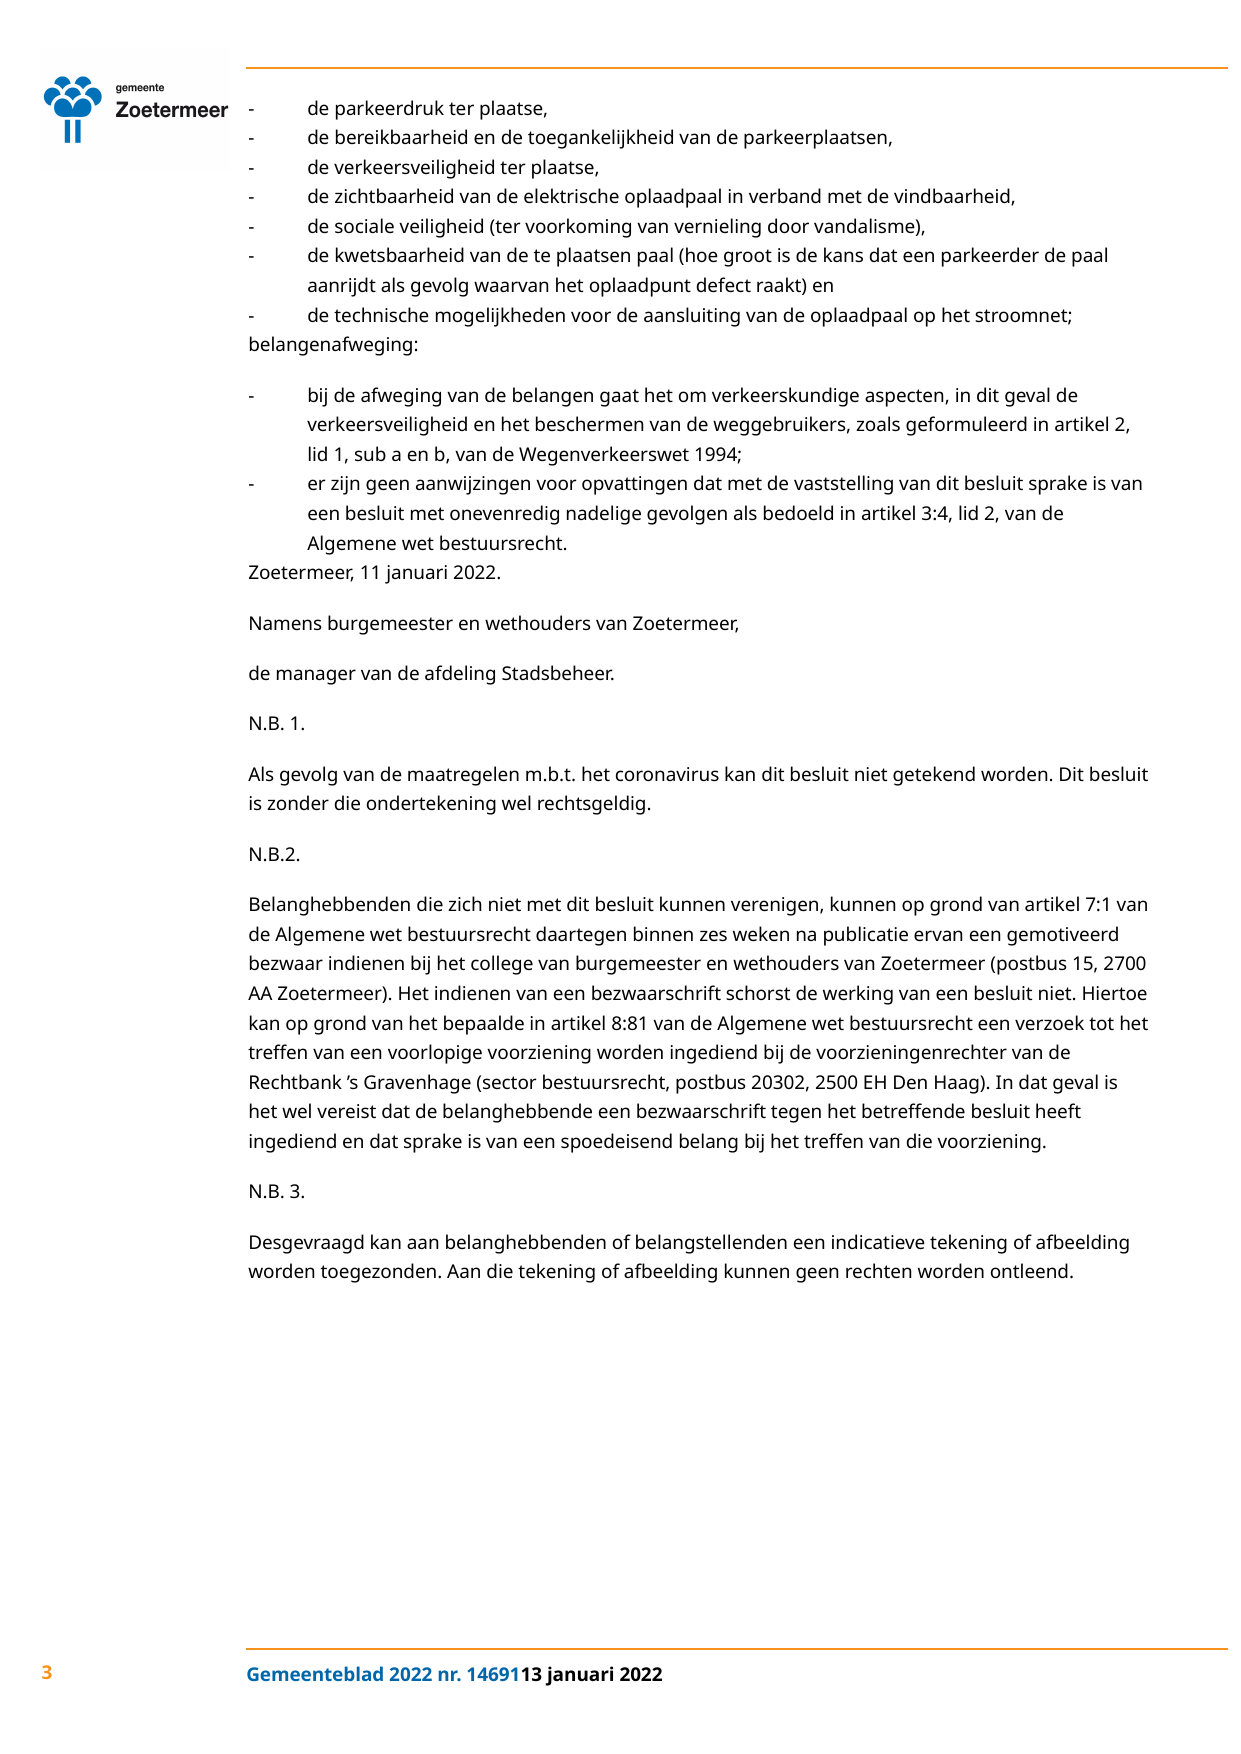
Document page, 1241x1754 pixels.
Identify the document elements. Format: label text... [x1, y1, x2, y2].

list de zichtbaarheid van de elektrische oplaadpaal in verband met de vindbaarheid, [248, 183, 1152, 209]
list de parkeerdruk ter plaatse, [248, 95, 1152, 121]
text Desgevraagd kan aan belanghebbenden of belangstellenden een indicatieve tekening of afbeelding worden toegezonden. Aan die tekening of afbeelding kunnen geen rechten worden ontleend. [248, 1229, 1152, 1284]
text N.B.2. [248, 841, 1152, 867]
text de manager van de afdeling Stadsbeheer. [248, 660, 1152, 686]
list de sociale veiligheid (ter voorkoming van vernieling door vandalisme), [248, 213, 1152, 239]
text Namens burgemeester en wethouders van Zoetermeer, [248, 610, 1152, 636]
text Belanghebbenden die zich niet met dit besluit kunnen verenigen, kunnen op grond van artikel 7:1 van de Algemene wet bestuursrecht daartegen binnen zes weken na publicatie ervan een gemotiveerd bezwaar indienen bij het college van burgemeester en wethouders van Zoetermeer (postbus 15, 2700 AA Zoetermeer). Het indienen van een bezwaarschrift schorst de werking van een besluit niet. Hiertoe kan op grond van het bepaalde in artikel 8:81 van de Algemene wet bestuursrecht een verzoek tot het treffen van een voorlopige voorziening worden ingediend bij de voorzieningenrechter van de Rechtbank ’s Gravenhage (sector bestuursrecht, postbus 20302, 2500 EH Den Haag). In dat geval is het wel vereist dat de belanghebbende een bezwaarschrift tegen het betreffende besluit heeft ingediend en dat sprake is van een spoedeisend belang bij het treffen van die voorziening. [248, 891, 1152, 1154]
picture [41, 47, 231, 172]
text N.B. 3. [248, 1178, 1152, 1204]
text N.B. 1. [248, 711, 1152, 736]
list de bereikbaarheid en de toegankelijkheid van de parkeerplaatsen, [248, 124, 1152, 150]
list er zijn geen aanwijzingen voor opvattingen dat met de vaststelling van dit besluit sprake is van een besluit met onevenredig nadelige gevolgen als bedoeld in artikel 3:4, lid 2, van de Algemene wet bestuursrecht. [248, 471, 1152, 556]
list bij de afweging van de belangen gaat het om verkeerskundige aspecten, in dit geval de verkeersveiligheid en het beschermen van de weggebruikers, zoals geformuleerd in artikel 2, lid 1, sub a en b, van de Wegenverkeerswet 1994; [248, 382, 1152, 467]
text Als gevolg van de maatregelen m.b.t. het coronavirus kan dit besluit niet getekend worden. Dit besluit is zonder die ondertekening wel rechtsgeldig. [248, 761, 1152, 816]
text belangenafweging: [248, 331, 1152, 357]
list de technische mogelijkheden voor de aansluiting van de oplaadpaal op het stroomnet; [248, 302, 1152, 328]
list de verkeersveiligheid ter plaatse, [248, 154, 1152, 180]
text Zoetermeer, 11 januari 2022. [248, 559, 1152, 585]
list de kwetsbaarheid van de te plaatsen paal (hoe groot is de kans dat een parkeerder de paal aanrijdt als gevolg waarvan het oplaadpunt defect raakt) en [248, 243, 1152, 298]
